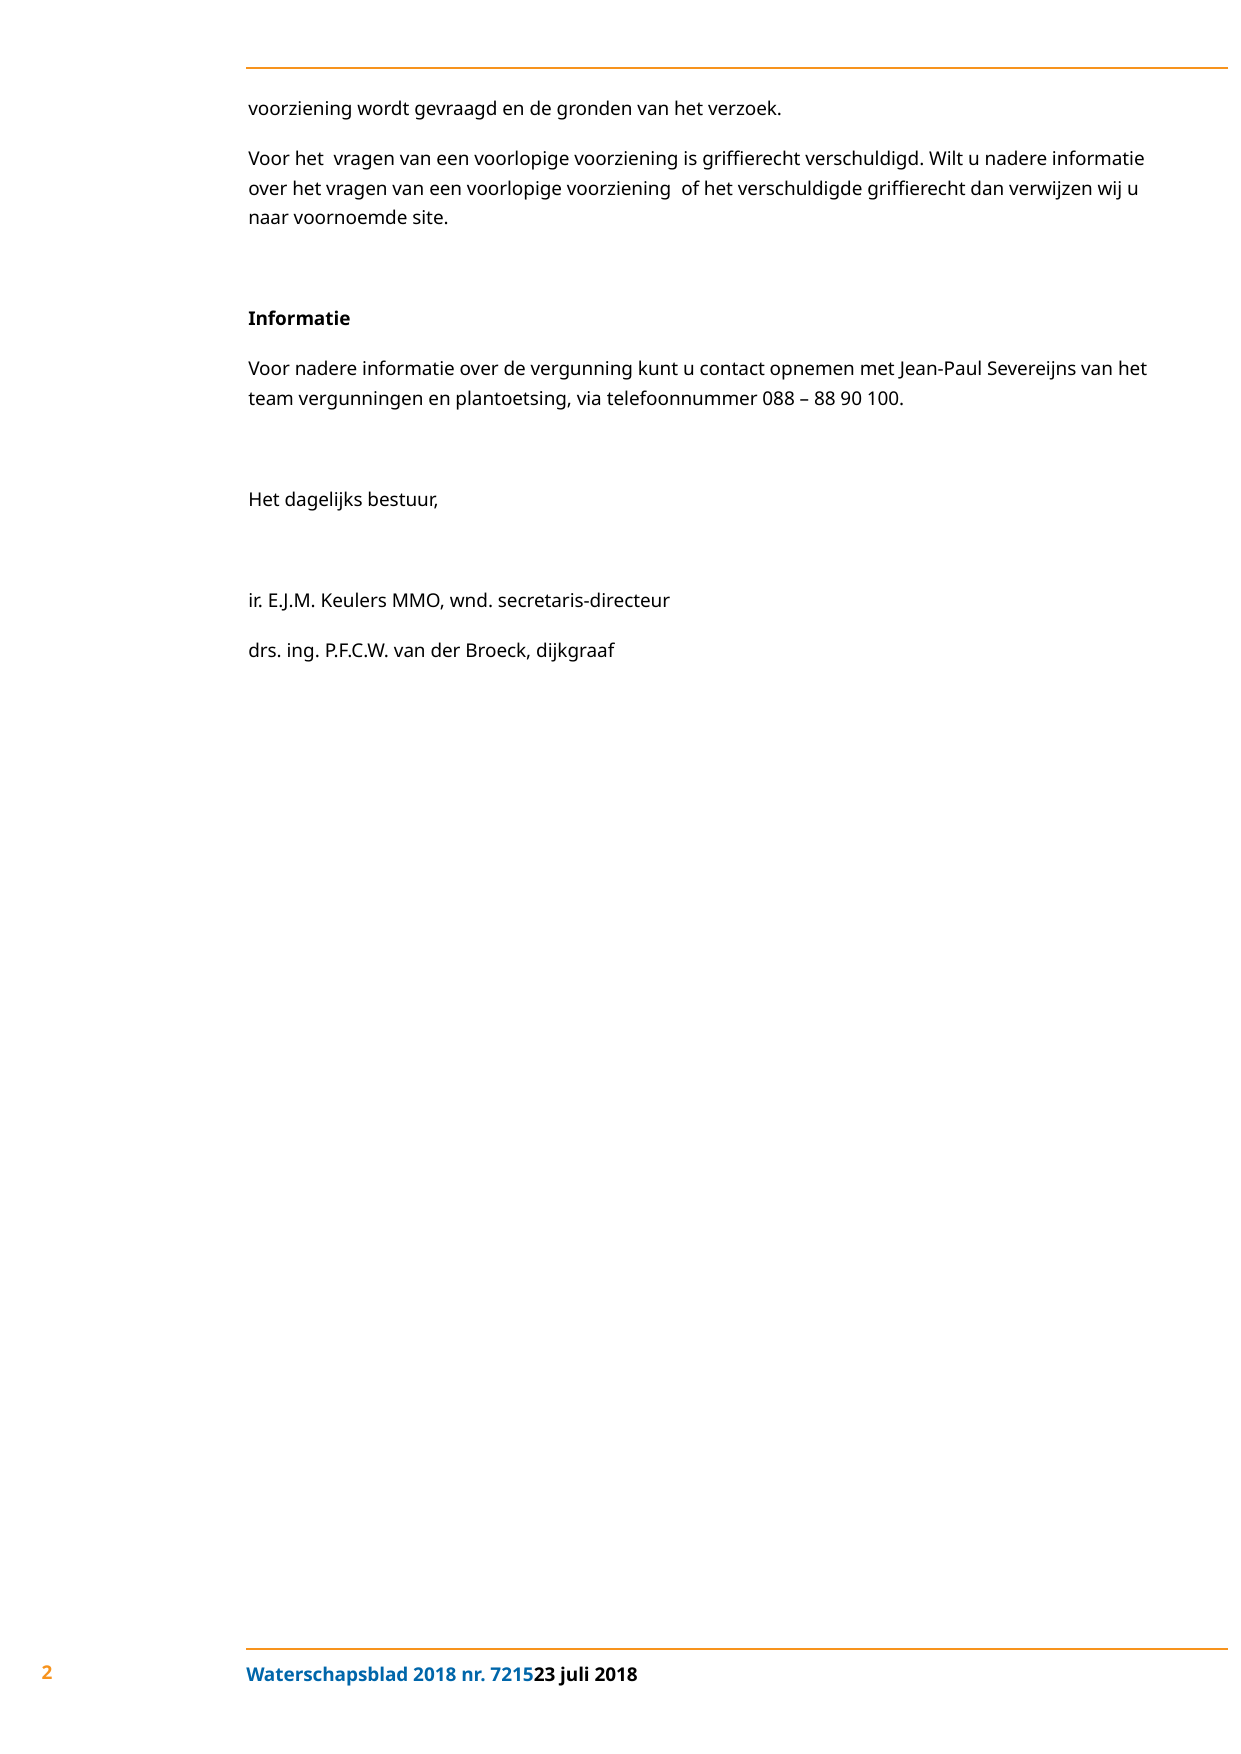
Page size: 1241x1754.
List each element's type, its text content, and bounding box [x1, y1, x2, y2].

text Het dagelijks bestuur, [248, 486, 1152, 512]
text drs. ing. P.F.C.W. van der Broeck, dijkgraaf [248, 637, 1152, 663]
text Informatie [248, 305, 1152, 331]
text Voor nadere informatie over de vergunning kunt u contact opnemen met Jean-Paul Severeijns van het team vergunningen en plantoetsing, via telefoonnummer 088 – 88 90 100. [248, 356, 1152, 411]
text voorziening wordt gevraagd en de gronden van het verzoek. [248, 95, 1152, 121]
text ir. E.J.M. Keulers MMO, wnd. secretaris-directeur [248, 587, 1152, 613]
picture [41, 47, 231, 172]
text Voor het vragen van een voorlopige voorziening is griffierecht verschuldigd. Wilt u nadere informatie over het vragen van een voorlopige voorziening of het verschuldigde griffierecht dan verwijzen wij u naar voornoemde site. [248, 145, 1152, 230]
